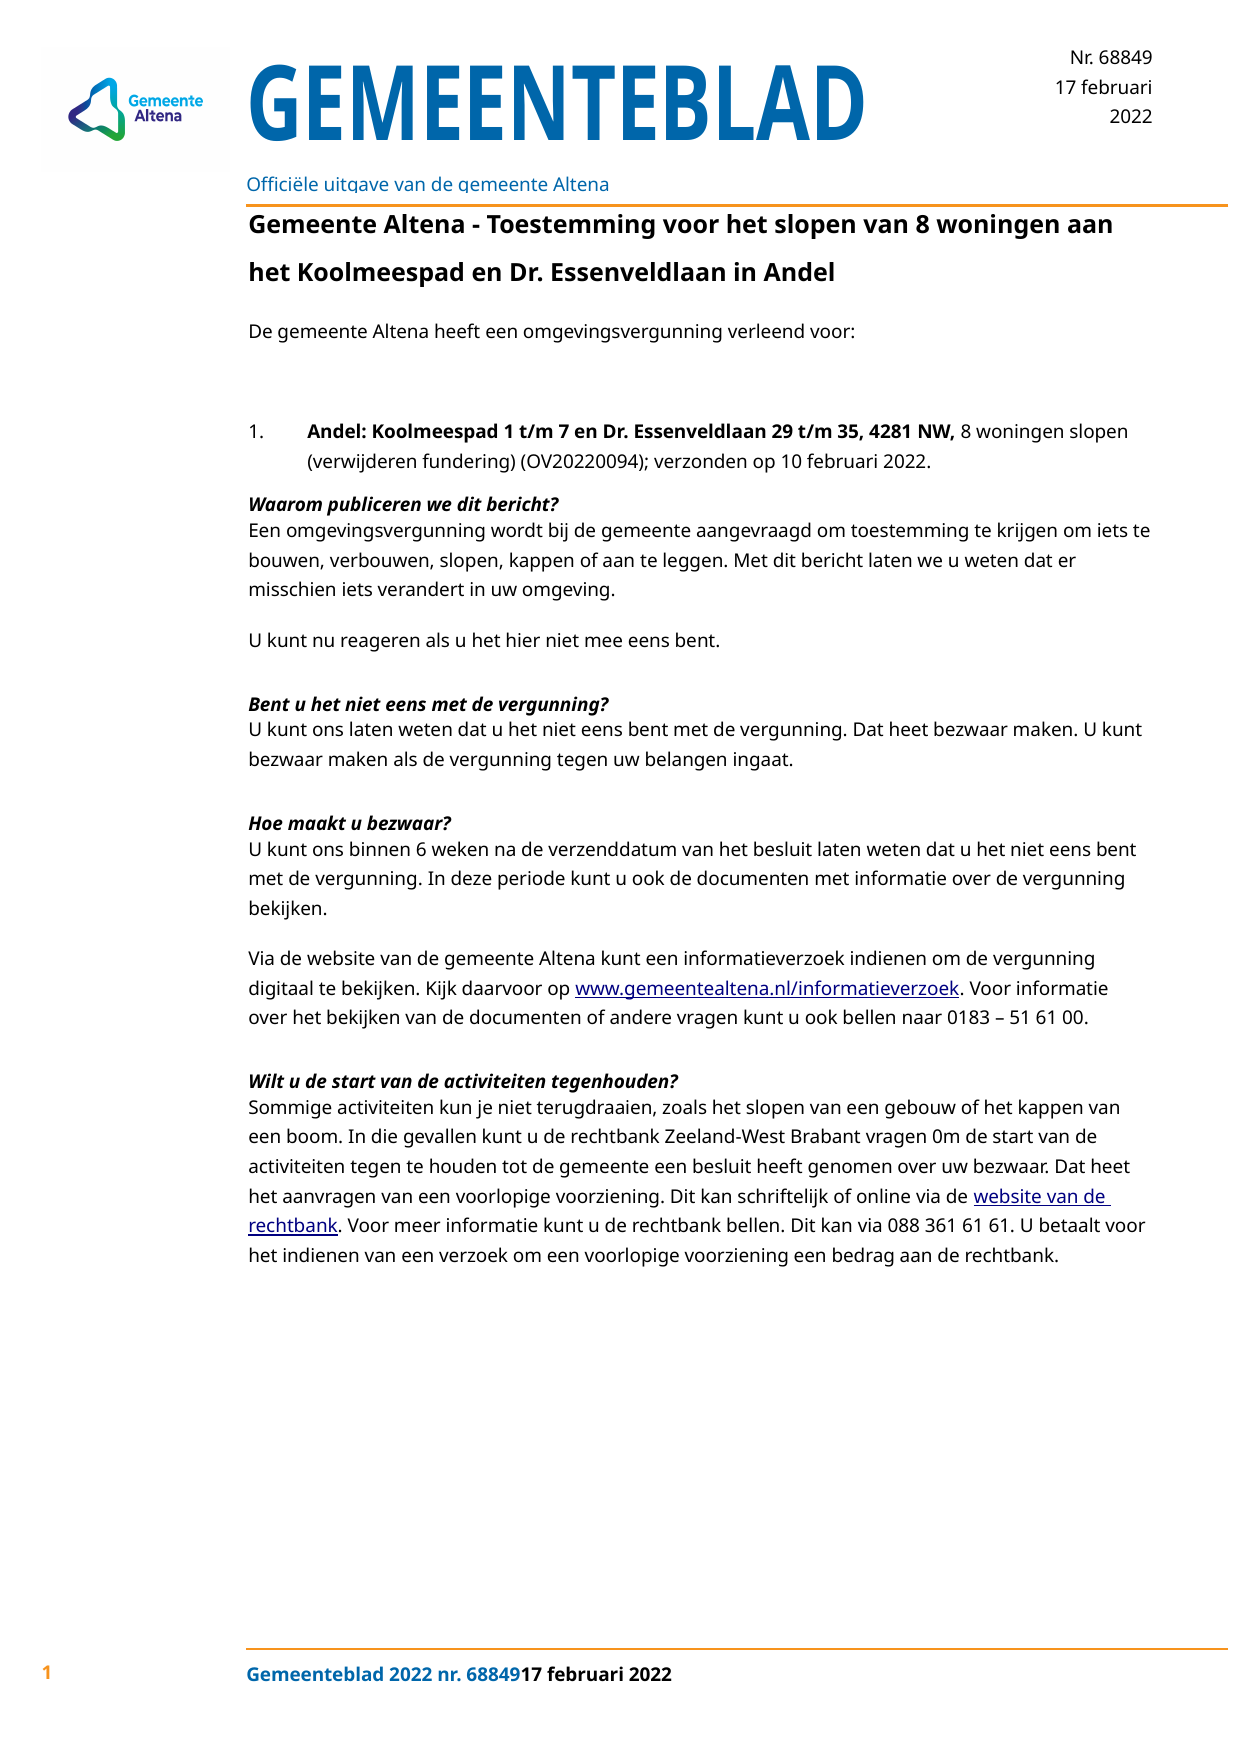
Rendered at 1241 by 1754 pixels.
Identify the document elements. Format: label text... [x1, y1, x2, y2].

text U kunt nu reageren als u het hier niet mee eens bent. [248, 627, 1152, 652]
picture [41, 47, 231, 172]
text Gemeente Altena - Toestemming voor het slopen van 8 woningen aan het Koolmeespad en Dr. Essenveldlaan in Andel [248, 207, 1152, 288]
text U kunt ons binnen 6 weken na de verzenddatum van het besluit laten weten dat u het niet eens bent met de vergunning. In deze periode kunt u ook de documenten met informatie over de vergunning bekijken. [248, 836, 1152, 921]
text Waarom publiceren we dit bericht? [248, 491, 1152, 517]
text Een omgevingsvergunning wordt bij de gemeente aangevraagd om toestemming te krijgen om iets te bouwen, verbouwen, slopen, kappen of aan te leggen. Met dit bericht laten we u weten dat er misschien iets verandert in uw omgeving. [248, 517, 1152, 602]
text Bent u het niet eens met de vergunning? [248, 691, 1152, 716]
text De gemeente Altena heeft een omgevingsvergunning verleend voor: [248, 318, 1152, 344]
list Andel: Koolmeespad 1 t/m 7 en Dr. Essenveldlaan 29 t/m 35, 4281 NW, 8 woningen slopen (verwijderen fundering) (OV20220094); verzonden op 10 februari 2022. [248, 419, 1152, 474]
text Via de website van de gemeente Altena kunt een informatieverzoek indienen om de vergunning digitaal te bekijken. Kijk daarvoor op www.gemeentealtena.nl/informatieverzoek. Voor informatie over het bekijken van de documenten of andere vragen kunt u ook bellen naar 0183 – 51 61 00. [248, 945, 1152, 1030]
text U kunt ons laten weten dat u het niet eens bent met de vergunning. Dat heet bezwaar maken. U kunt bezwaar maken als de vergunning tegen uw belangen ingaat. [248, 716, 1152, 772]
text Sommige activiteiten kun je niet terugdraaien, zoals het slopen van een gebouw of het kappen van een boom. In die gevallen kunt u de rechtbank Zeeland-West Brabant vragen 0m de start van de activiteiten tegen te houden tot de gemeente een besluit heeft genomen over uw bezwaar. Dat heet het aanvragen van een voorlopige voorziening. Dit kan schriftelijk of online via de website van de rechtbank. Voor meer informatie kunt u de rechtbank bellen. Dit kan via 088 361 61 61. U betaalt voor het indienen van een verzoek om een voorlopige voorziening een bedrag aan de rechtbank. [248, 1094, 1152, 1268]
text Hoe maakt u bezwaar? [248, 810, 1152, 836]
text Wilt u de start van de activiteiten tegenhouden? [248, 1068, 1152, 1094]
